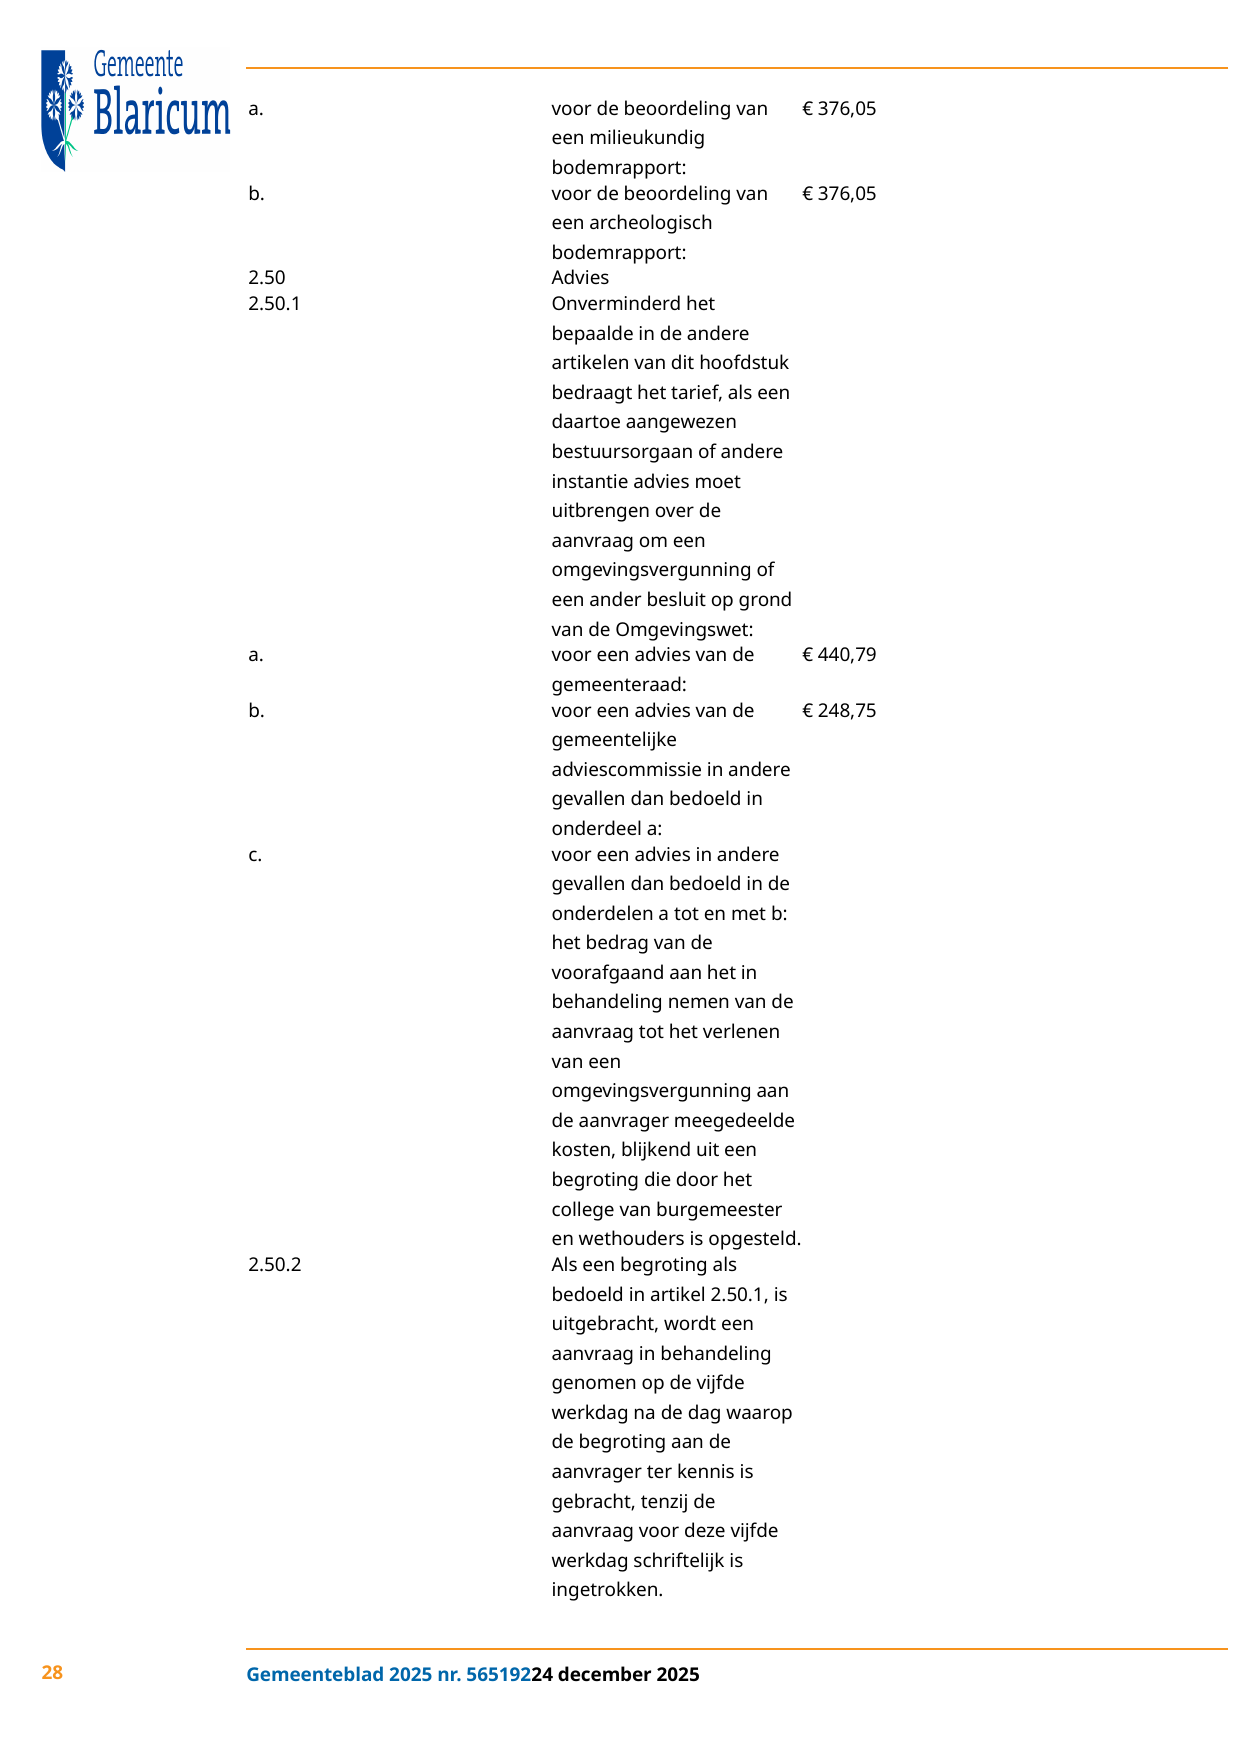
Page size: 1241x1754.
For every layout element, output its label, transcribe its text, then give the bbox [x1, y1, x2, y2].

table_cell b. [248, 180, 551, 264]
table_cell [802, 265, 1152, 290]
table_cell voor een advies van de gemeenteraad: [551, 641, 802, 697]
table_cell 2.50.2 [248, 1251, 551, 1602]
table_cell Als een begroting als bedoeld in artikel 2.50.1, is uitgebracht, wordt een aanvraag in behandeling genomen op de vijfde werkdag na de dag waarop de begroting aan de aanvrager ter kennis is gebracht, tenzij de aanvraag voor deze vijfde werkdag schriftelijk is ingetrokken. [551, 1251, 802, 1602]
table_cell Onverminderd het bepaalde in de andere artikelen van dit hoofdstuk bedraagt het tarief, als een daartoe aangewezen bestuursorgaan of andere instantie advies moet uitbrengen over de aanvraag om een omgevingsvergunning of een ander besluit op grond van de Omgevingswet: [551, 290, 802, 641]
table_cell [802, 290, 1152, 641]
table_cell voor de beoordeling van een archeologisch bodemrapport: [551, 180, 802, 264]
table_cell b. [248, 697, 551, 841]
table_cell voor een advies van de gemeentelijke adviescommissie in andere gevallen dan bedoeld in onderdeel a: [551, 697, 802, 841]
table_cell voor de beoordeling van een milieukundig bodemrapport: [551, 95, 802, 180]
table_cell 2.50 [248, 265, 551, 290]
table_cell € 376,05 [802, 180, 1152, 264]
picture [41, 47, 231, 172]
table_cell € 440,79 [802, 641, 1152, 697]
table_cell a. [248, 641, 551, 697]
table_cell [802, 841, 1152, 1251]
table_cell € 376,05 [802, 95, 1152, 180]
table_cell 2.50.1 [248, 290, 551, 641]
table_cell € 248,75 [802, 697, 1152, 841]
table_cell voor een advies in andere gevallen dan bedoeld in de onderdelen a tot en met b: het bedrag van de voorafgaand aan het in behandeling nemen van de aanvraag tot het verlenen van een omgevingsvergunning aan de aanvrager meegedeelde kosten, blijkend uit een begroting die door het college van burgemeester en wethouders is opgesteld. [551, 841, 802, 1251]
table_cell a. [248, 95, 551, 180]
table_cell [802, 1251, 1152, 1602]
table_cell Advies [551, 265, 802, 290]
table_cell c. [248, 841, 551, 1251]
